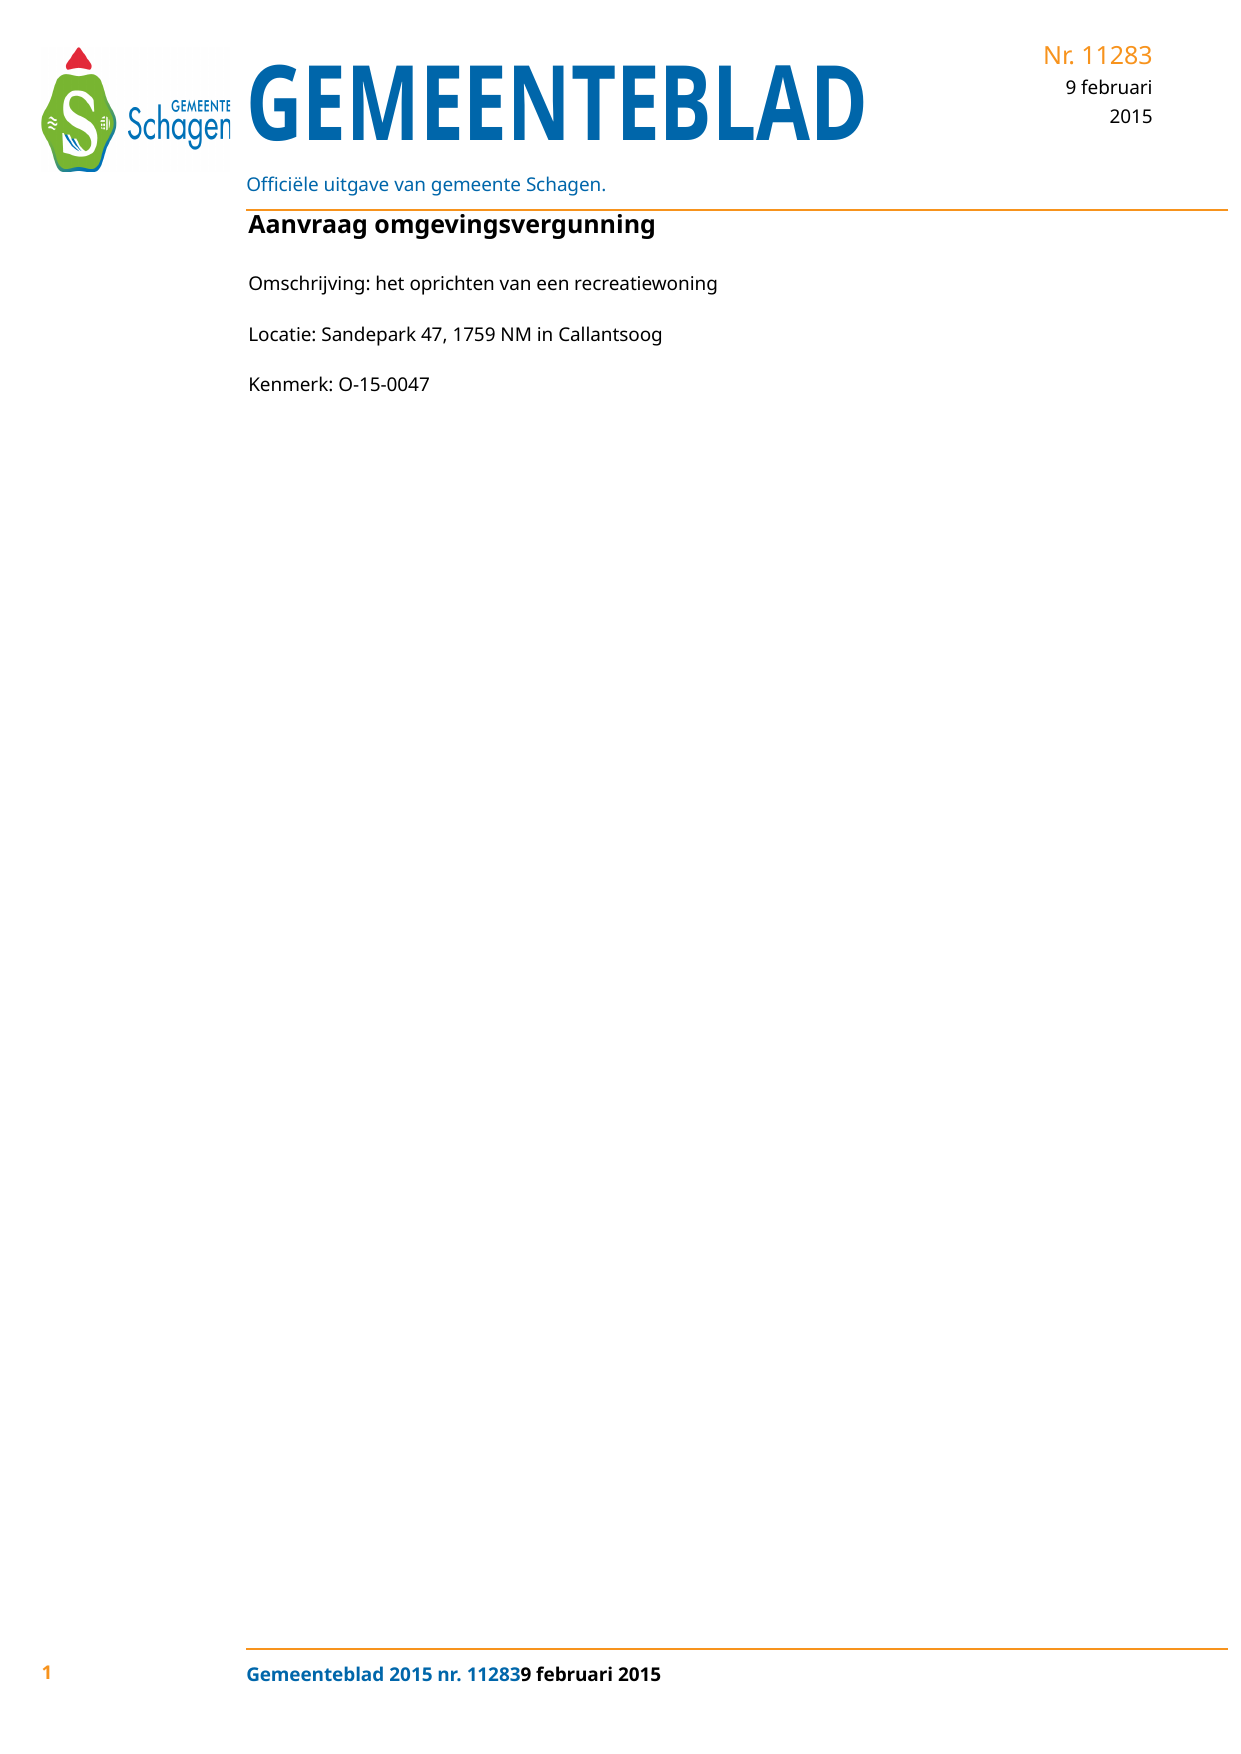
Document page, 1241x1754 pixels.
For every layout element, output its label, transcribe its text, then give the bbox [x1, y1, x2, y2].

text Aanvraag omgevingsvergunning [248, 211, 1152, 241]
text Omschrijving: het oprichten van een recreatiewoning [248, 270, 1152, 296]
picture [41, 47, 231, 172]
text Locatie: Sandepark 47, 1759 NM in Callantsoog [248, 321, 1152, 346]
text Kenmerk: O-15-0047 [248, 371, 1152, 397]
